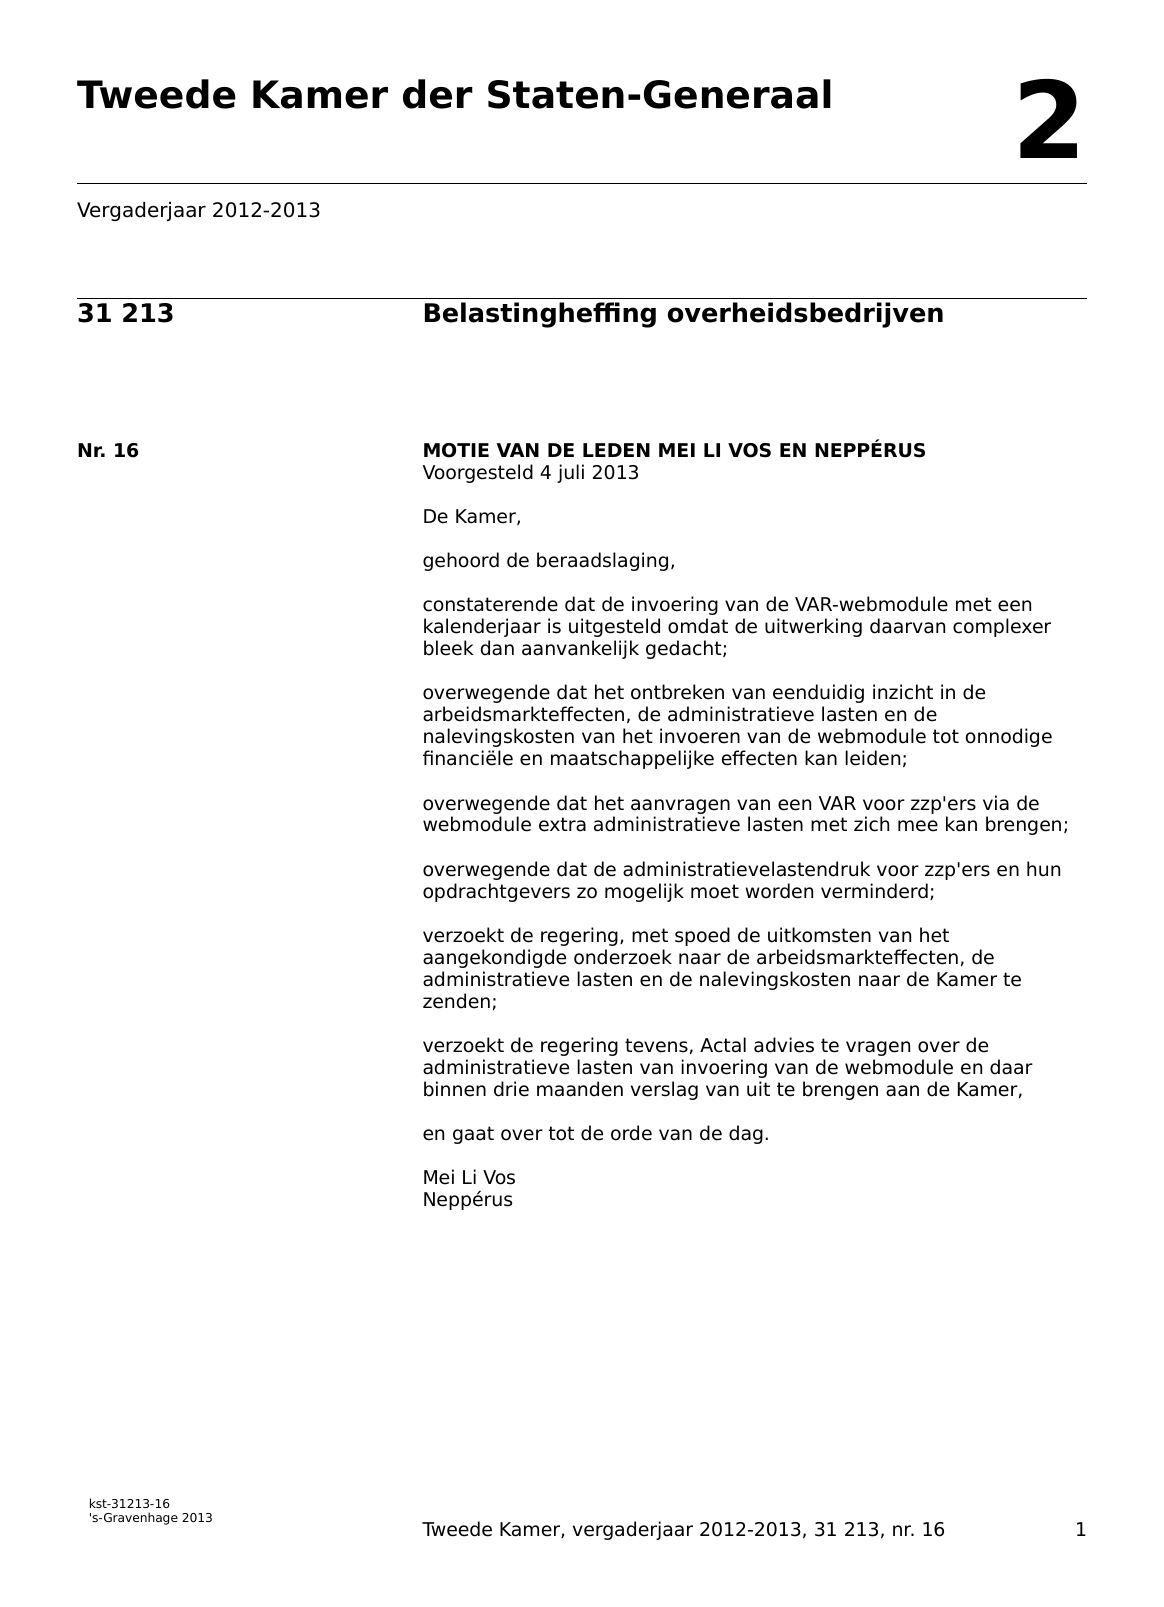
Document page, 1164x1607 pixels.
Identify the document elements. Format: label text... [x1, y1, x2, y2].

text verzoekt de regering tevens, Actal advies te vragen over de administratieve lasten van invoering van de webmodule en daar binnen drie maanden verslag van uit te brengen aan de Kamer, [422, 1035, 1087, 1101]
text overwegende dat het aanvragen van een VAR voor zzp'ers via de webmodule extra administratieve lasten met zich mee kan brengen; [422, 792, 1087, 836]
text constaterende dat de invoering van de VAR-webmodule met een kalenderjaar is uitgesteld omdat de uitwerking daarvan complexer bleek dan aanvankelijk gedacht; [422, 594, 1087, 660]
text 's-Gravenhage 2013 [88, 1511, 323, 1525]
text Mei Li Vos [422, 1167, 1087, 1189]
table_cell Vergaderjaar 2012-2013 [77, 184, 1087, 298]
text Neppérus [422, 1189, 1087, 1211]
text De Kamer, [422, 506, 1087, 528]
text overwegende dat de administratievelastendruk voor zzp'ers en hun opdrachtgevers zo mogelijk moet worden verminderd; [422, 858, 1087, 902]
text overwegende dat het ontbreken van eenduidig inzicht in de arbeidsmarkteffecten, de administratieve lasten en de nalevingskosten van het invoeren van de webmodule tot onnodige financiële en maatschappelijke effecten kan leiden; [422, 682, 1087, 770]
table_header 2 [886, 59, 1087, 183]
text gehoord de beraadslaging, [422, 550, 1087, 572]
text verzoekt de regering, met spoed de uitkomsten van het aangekondigde onderzoek naar de arbeidsmarkteffecten, de administratieve lasten en de nalevingskosten naar de Kamer te zenden; [422, 925, 1087, 1013]
text Voorgesteld 4 juli 2013 [422, 462, 1087, 484]
text kst-31213-16 [88, 1497, 323, 1511]
text en gaat over tot de orde van de dag. [422, 1123, 1087, 1145]
subtitle Nr. 16 MOTIE VAN DE LEDEN MEI LI VOS EN NEPPÉRUS [77, 440, 1087, 462]
subtitle 31 213 Belastingheffing overheidsbedrijven [77, 299, 1087, 329]
table_header Tweede Kamer der Staten-Generaal [77, 59, 886, 183]
